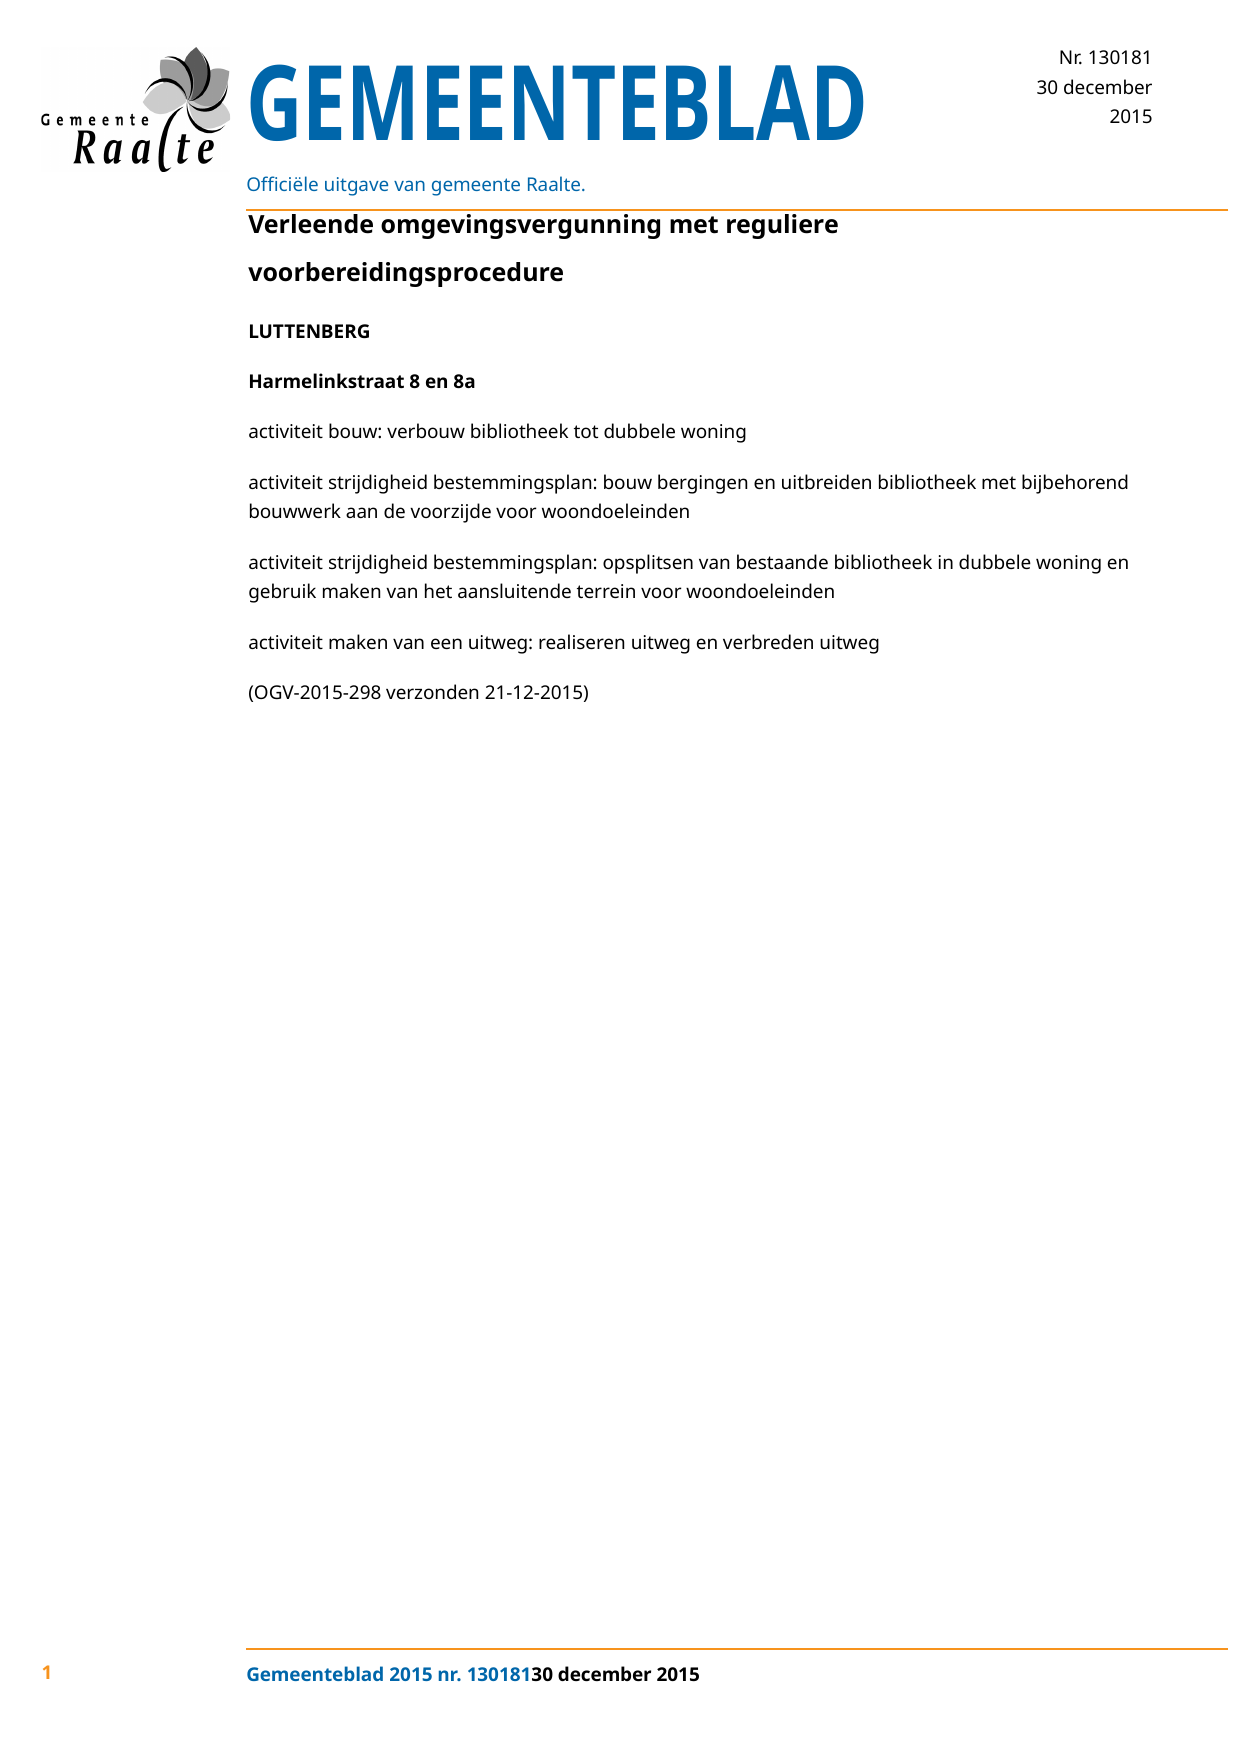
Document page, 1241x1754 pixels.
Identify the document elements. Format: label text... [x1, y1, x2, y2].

text Verleende omgevingsvergunning met reguliere voorbereidingsprocedure [248, 211, 1152, 288]
text Harmelinkstraat 8 en 8a [248, 368, 1152, 394]
picture [41, 47, 231, 172]
text activiteit strijdigheid bestemmingsplan: bouw bergingen en uitbreiden bibliotheek met bijbehorend bouwwerk aan de voorzijde voor woondoeleinden [248, 469, 1152, 524]
text activiteit bouw: verbouw bibliotheek tot dubbele woning [248, 419, 1152, 444]
text LUTTENBERG [248, 318, 1152, 344]
text (OGV-2015-298 verzonden 21-12-2015) [248, 679, 1152, 705]
text activiteit maken van een uitweg: realiseren uitweg en verbreden uitweg [248, 629, 1152, 655]
text activiteit strijdigheid bestemmingsplan: opsplitsen van bestaande bibliotheek in dubbele woning en gebruik maken van het aansluitende terrein voor woondoeleinden [248, 549, 1152, 604]
